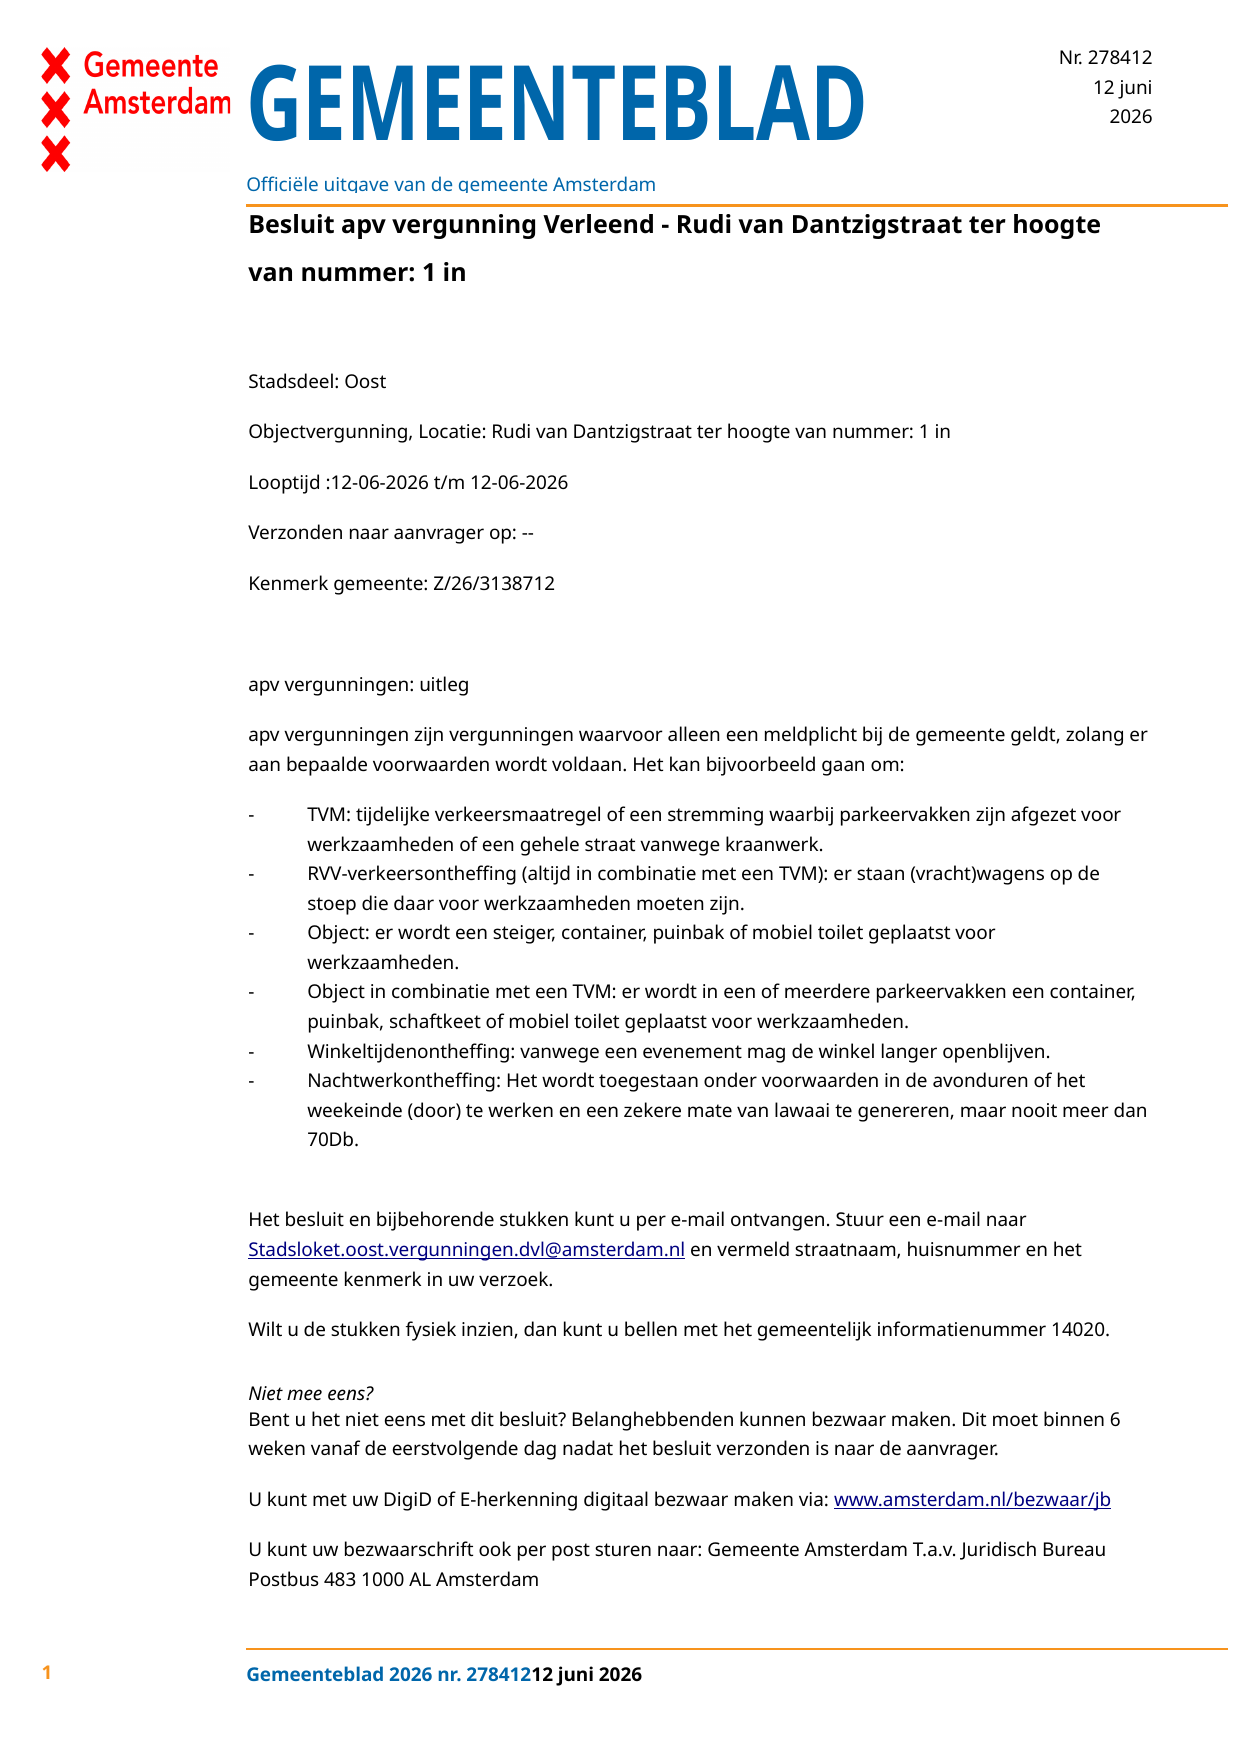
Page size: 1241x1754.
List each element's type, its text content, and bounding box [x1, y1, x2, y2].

text U kunt met uw DigiD of E-herkenning digitaal bezwaar maken via: www.amsterdam.nl/bezwaar/jb [248, 1486, 1152, 1512]
text Niet mee eens? [248, 1380, 1152, 1406]
text Wilt u de stukken fysiek inzien, dan kunt u bellen met het gemeentelijk informatienummer 14020. [248, 1316, 1152, 1342]
text Objectvergunning, Locatie: Rudi van Dantzigstraat ter hoogte van nummer: 1 in [248, 419, 1152, 444]
text Stadsdeel: Oost [248, 368, 1152, 394]
text apv vergunningen zijn vergunningen waarvoor alleen een meldplicht bij de gemeente geldt, zolang er aan bepaalde voorwaarden wordt voldaan. Het kan bijvoorbeeld gaan om: [248, 721, 1152, 777]
text apv vergunningen: uitleg [248, 671, 1152, 697]
list Object: er wordt een steiger, container, puinbak of mobiel toilet geplaatst voor werkzaamheden. [248, 919, 1152, 975]
text Het besluit en bijbehorende stukken kunt u per e-mail ontvangen. Stuur een e-mail naar Stadsloket.oost.vergunningen.dvl@amsterdam.nl en vermeld straatnaam, huisnummer en het gemeente kenmerk in uw verzoek. [248, 1207, 1152, 1292]
list Nachtwerkontheffing: Het wordt toegestaan onder voorwaarden in de avonduren of het weekeinde (door) te werken en een zekere mate van lawaai te genereren, maar nooit meer dan 70Db. [248, 1067, 1152, 1152]
text Besluit apv vergunning Verleend - Rudi van Dantzigstraat ter hoogte van nummer: 1 in [248, 207, 1152, 288]
text U kunt uw bezwaarschrift ook per post sturen naar: Gemeente Amsterdam T.a.v. Juridisch Bureau Postbus 483 1000 AL Amsterdam [248, 1536, 1152, 1592]
text Kenmerk gemeente: Z/26/3138712 [248, 570, 1152, 596]
text Bent u het niet eens met dit besluit? Belanghebbenden kunnen bezwaar maken. Dit moet binnen 6 weken vanaf de eerstvolgende dag nadat het besluit verzonden is naar de aanvrager. [248, 1406, 1152, 1461]
text Verzonden naar aanvrager op: -- [248, 519, 1152, 545]
picture [41, 47, 231, 172]
list RVV-verkeersontheffing (altijd in combinatie met een TVM): er staan (vracht)wagens op de stoep die daar voor werkzaamheden moeten zijn. [248, 860, 1152, 916]
text Looptijd :12-06-2026 t/m 12-06-2026 [248, 469, 1152, 495]
list TVM: tijdelijke verkeersmaatregel of een stremming waarbij parkeervakken zijn afgezet voor werkzaamheden of een gehele straat vanwege kraanwerk. [248, 801, 1152, 857]
list Object in combinatie met een TVM: er wordt in een of meerdere parkeervakken een container, puinbak, schaftkeet of mobiel toilet geplaatst voor werkzaamheden. [248, 979, 1152, 1034]
list Winkeltijdenontheffing: vanwege een evenement mag de winkel langer openblijven. [248, 1038, 1152, 1064]
